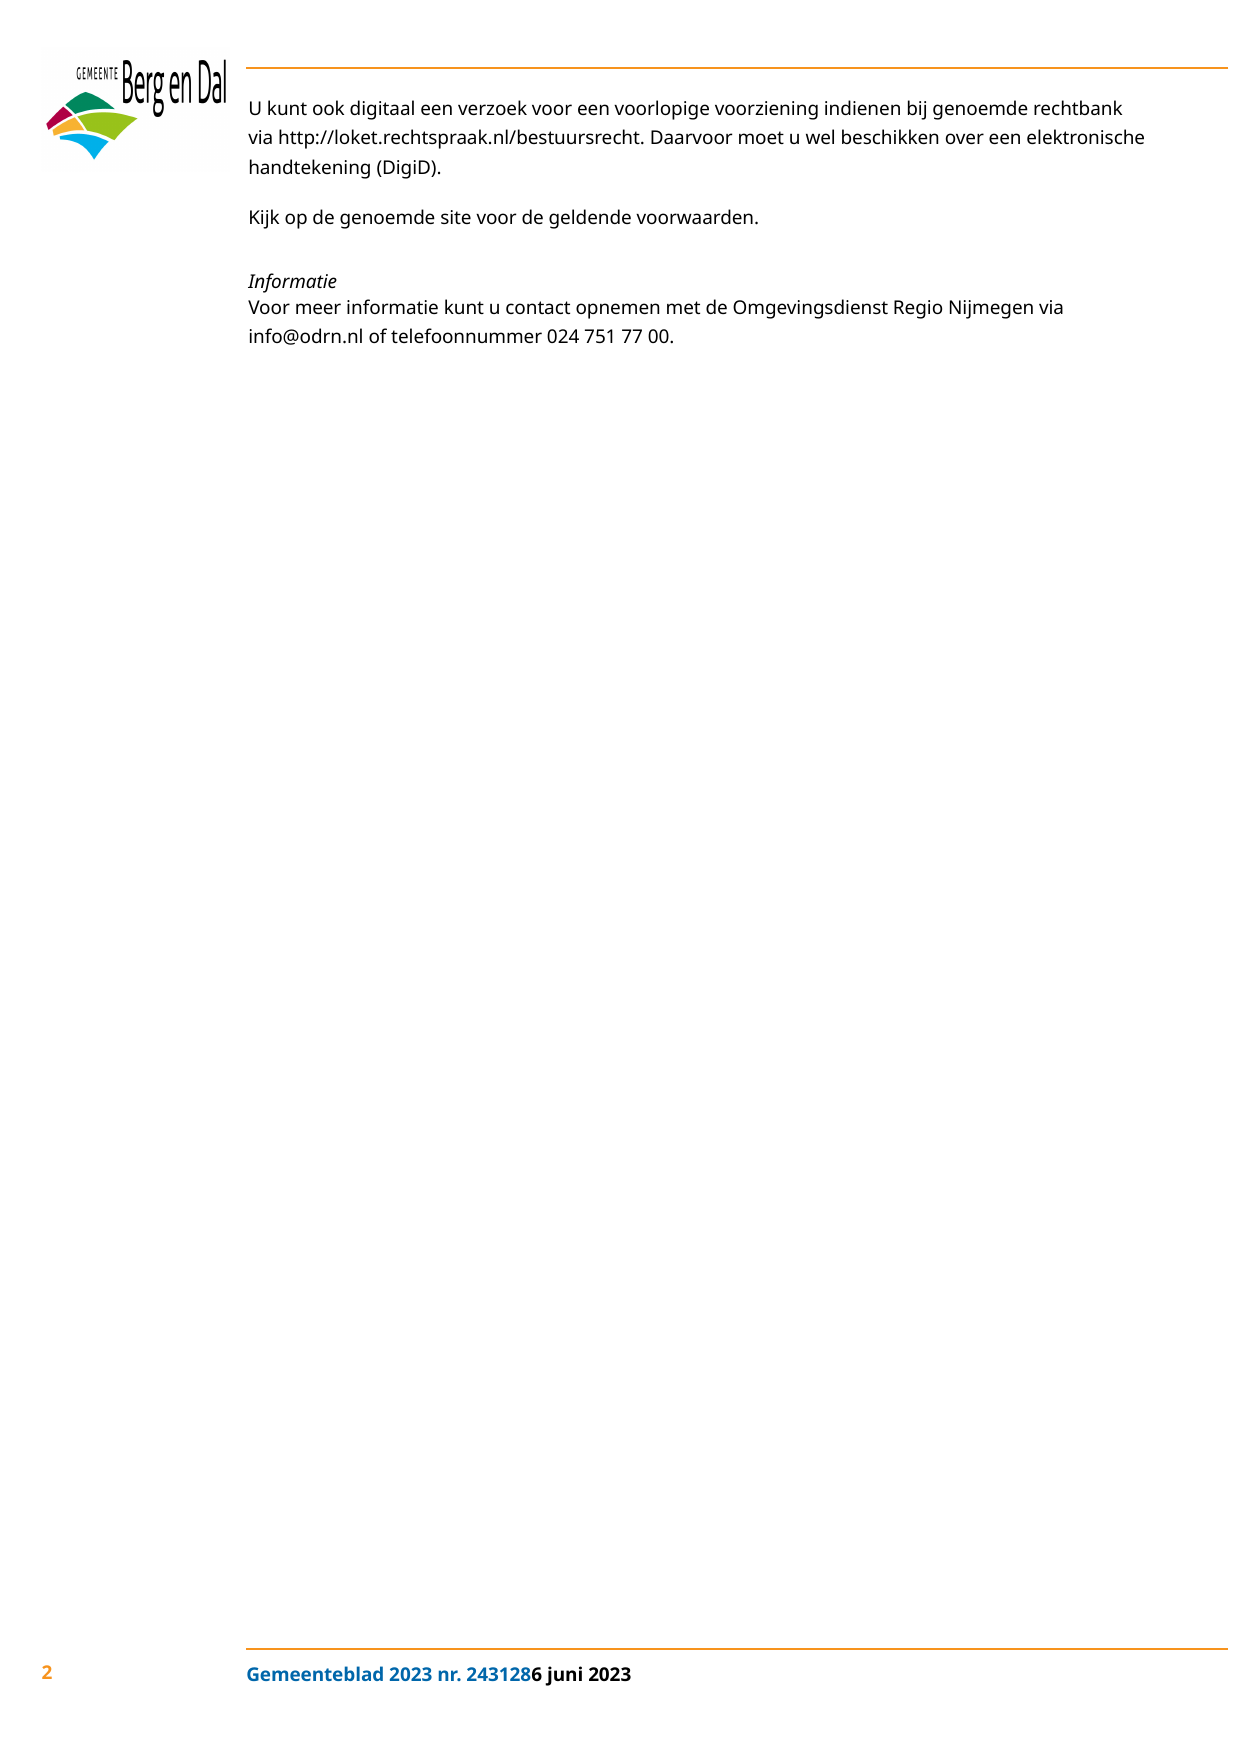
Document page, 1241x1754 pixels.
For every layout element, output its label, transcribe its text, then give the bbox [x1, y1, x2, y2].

text U kunt ook digitaal een verzoek voor een voorlopige voorziening indienen bij genoemde rechtbank via http://loket.rechtspraak.nl/bestuursrecht. Daarvoor moet u wel beschikken over een elektronische handtekening (DigiD). [248, 95, 1152, 180]
text Kijk op de genoemde site voor de geldende voorwaarden. [248, 204, 1152, 230]
picture [41, 47, 231, 172]
text Voor meer informatie kunt u contact opnemen met de Omgevingsdienst Regio Nijmegen via info@odrn.nl of telefoonnummer 024 751 77 00. [248, 294, 1152, 349]
text Informatie [248, 268, 1152, 294]
